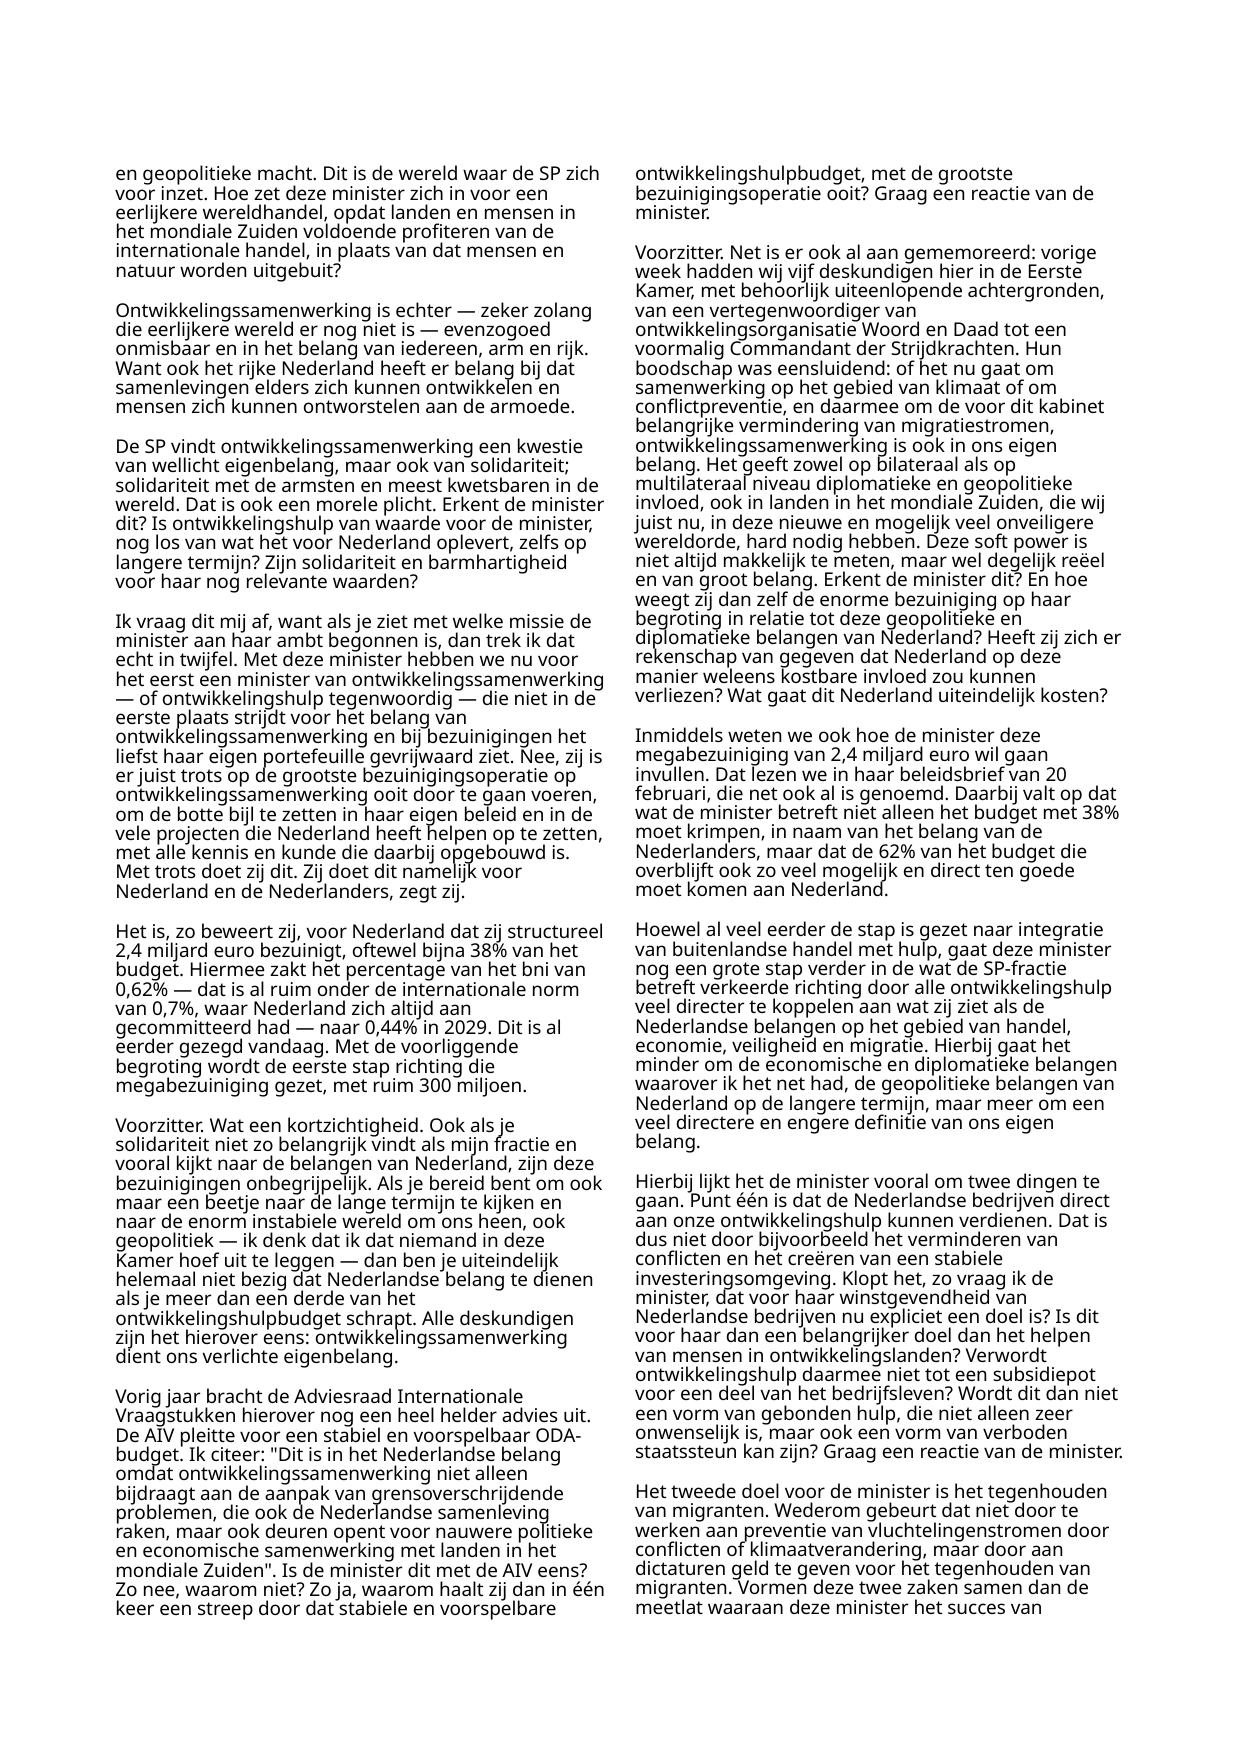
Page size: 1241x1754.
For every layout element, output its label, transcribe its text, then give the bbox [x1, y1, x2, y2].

text Hierbij lijkt het de minister vooral om twee dingen te gaan. Punt één is dat de Nederlandse bedrijven direct aan onze ontwikkelingshulp kunnen verdienen. Dat is dus niet door bijvoorbeeld het verminderen van conflicten en het creëren van een stabiele investeringsomgeving. Klopt het, zo vraag ik de minister, dat voor haar winstgevendheid van Nederlandse bedrijven nu expliciet een doel is? Is dit voor haar dan een belangrijker doel dan het helpen van mensen in ontwikkelingslanden? Verwordt ontwikkelingshulp daarmee niet tot een subsidiepot voor een deel van het bedrijfsleven? Wordt dit dan niet een vorm van gebonden hulp, die niet alleen zeer onwenselijk is, maar ook een vorm van verboden staatssteun kan zijn? Graag een reactie van de minister. [635, 1173, 1125, 1462]
text Inmiddels weten we ook hoe de minister deze megabezuiniging van 2,4 miljard euro wil gaan invullen. Dat lezen we in haar beleidsbrief van 20 februari, die net ook al is genoemd. Daarbij valt op dat wat de minister betreft niet alleen het budget met 38% moet krimpen, in naam van het belang van de Nederlanders, maar dat de 62% van het budget die overblijft ook zo veel mogelijk en direct ten goede moet komen aan Nederland. [635, 727, 1125, 901]
text Ik vraag dit mij af, want als je ziet met welke missie de minister aan haar ambt begonnen is, dan trek ik dat echt in twijfel. Met deze minister hebben we nu voor het eerst een minister van ontwikkelingssamenwerking — of ontwikkelingshulp tegenwoordig — die niet in de eerste plaats strijdt voor het belang van ontwikkelingssamenwerking en bij bezuinigingen het liefst haar eigen portefeuille gevrijwaard ziet. Nee, zij is er juist trots op de grootste bezuinigingsoperatie op ontwikkelingssamenwerking ooit door te gaan voeren, om de botte bijl te zetten in haar eigen beleid en in de vele projecten die Nederland heeft helpen op te zetten, met alle kennis en kunde die daarbij opgebouwd is. Met trots doet zij dit. Zij doet dit namelijk voor Nederland en de Nederlanders, zegt zij. [115, 613, 605, 902]
text De SP vindt ontwikkelingssamenwerking een kwestie van wellicht eigenbelang, maar ook van solidariteit; solidariteit met de armsten en meest kwetsbaren in de wereld. Dat is ook een morele plicht. Erkent de minister dit? Is ontwikkelingshulp van waarde voor de minister, nog los van wat het voor Nederland oplevert, zelfs op langere termijn? Zijn solidariteit en barmhartigheid voor haar nog relevante waarden? [115, 438, 605, 592]
text Voorzitter. Wat een kortzichtigheid. Ook als je solidariteit niet zo belangrijk vindt als mijn fractie en vooral kijkt naar de belangen van Nederland, zijn deze bezuinigingen onbegrijpelijk. Als je bereid bent om ook maar een beetje naar de lange termijn te kijken en naar de enorm instabiele wereld om ons heen, ook geopolitiek — ik denk dat ik dat niemand in deze Kamer hoef uit te leggen — dan ben je uiteindelijk helemaal niet bezig dat Nederlandse belang te dienen als je meer dan een derde van het ontwikkelingshulpbudget schrapt. Alle deskundigen zijn het hierover eens: ontwikkelingssamenwerking dient ons verlichte eigenbelang. [115, 1117, 605, 1367]
text Vorig jaar bracht de Adviesraad Internationale Vraagstukken hierover nog een heel helder advies uit. De AIV pleitte voor een stabiel en voorspelbaar ODA-budget. Ik citeer: "Dit is in het Nederlandse belang omdat ontwikkelingssamenwerking niet alleen bijdraagt aan de aanpak van grensoverschrijdende problemen, die ook de Nederlandse samenleving raken, maar ook deuren opent voor nauwere politieke en economische samenwerking met landen in het mondiale Zuiden". Is de minister dit met de AIV eens? Zo nee, waarom niet? Zo ja, waarom haalt zij dan in één keer een streep door dat stabiele en voorspelbare [115, 1388, 605, 1619]
text Hoewel al veel eerder de stap is gezet naar integratie van buitenlandse handel met hulp, gaat deze minister nog een grote stap verder in de wat de SP-fractie betreft verkeerde richting door alle ontwikkelingshulp veel directer te koppelen aan wat zij ziet als de Nederlandse belangen op het gebied van handel, economie, veiligheid en migratie. Hierbij gaat het minder om de economische en diplomatieke belangen waarover ik het net had, de geopolitieke belangen van Nederland op de langere termijn, maar meer om een veel directere en engere definitie van ons eigen belang. [635, 921, 1125, 1152]
text Ontwikkelingssamenwerking is echter — zeker zolang die eerlijkere wereld er nog niet is — evenzogoed onmisbaar en in het belang van iedereen, arm en rijk. Want ook het rijke Nederland heeft er belang bij dat samenlevingen elders zich kunnen ontwikkelen en mensen zich kunnen ontworstelen aan de armoede. [115, 302, 605, 417]
text Het tweede doel voor de minister is het tegenhouden van migranten. Wederom gebeurt dat niet door te werken aan preventie van vluchtelingenstromen door conflicten of klimaatverandering, maar door aan dictaturen geld te geven voor het tegenhouden van migranten. Vormen deze twee zaken samen dan de meetlat waaraan deze minister het succes van [635, 1483, 1125, 1618]
text Het is, zo beweert zij, voor Nederland dat zij structureel 2,4 miljard euro bezuinigt, oftewel bijna 38% van het budget. Hiermee zakt het percentage van het bni van 0,62% — dat is al ruim onder de internationale norm van 0,7%, waar Nederland zich altijd aan gecommitteerd had — naar 0,44% in 2029. Dit is al eerder gezegd vandaag. Met de voorliggende begroting wordt de eerste stap richting die megabezuiniging gezet, met ruim 300 miljoen. [115, 923, 605, 1096]
text Voorzitter. Net is er ook al aan gememoreerd: vorige week hadden wij vijf deskundigen hier in de Eerste Kamer, met behoorlijk uiteenlopende achtergronden, van een vertegenwoordiger van ontwikkelingsorganisatie Woord en Daad tot een voormalig Commandant der Strijdkrachten. Hun boodschap was eensluidend: of het nu gaat om samenwerking op het gebied van klimaat of om conflictpreventie, en daarmee om de voor dit kabinet belangrijke vermindering van migratiestromen, ontwikkelingssamenwerking is ook in ons eigen belang. Het geeft zowel op bilateraal als op multilateraal niveau diplomatieke en geopolitieke invloed, ook in landen in het mondiale Zuiden, die wij juist nu, in deze nieuwe en mogelijk veel onveiligere wereldorde, hard nodig hebben. Deze soft power is niet altijd makkelijk te meten, maar wel degelijk reëel en van groot belang. Erkent de minister dit? En hoe weegt zij dan zelf de enorme bezuiniging op haar begroting in relatie tot deze geopolitieke en diplomatieke belangen van Nederland? Heeft zij zich er rekenschap van gegeven dat Nederland op deze manier weleens kostbare invloed zou kunnen verliezen? Wat gaat dit Nederland uiteindelijk kosten? [635, 244, 1125, 706]
text ontwikkelingshulpbudget, met de grootste bezuinigingsoperatie ooit? Graag een reactie van de minister. [635, 165, 1125, 223]
text en geopolitieke macht. Dit is de wereld waar de SP zich voor inzet. Hoe zet deze minister zich in voor een eerlijkere wereldhandel, opdat landen en mensen in het mondiale Zuiden voldoende profiteren van de internationale handel, in plaats van dat mensen en natuur worden uitgebuit? [115, 165, 605, 281]
